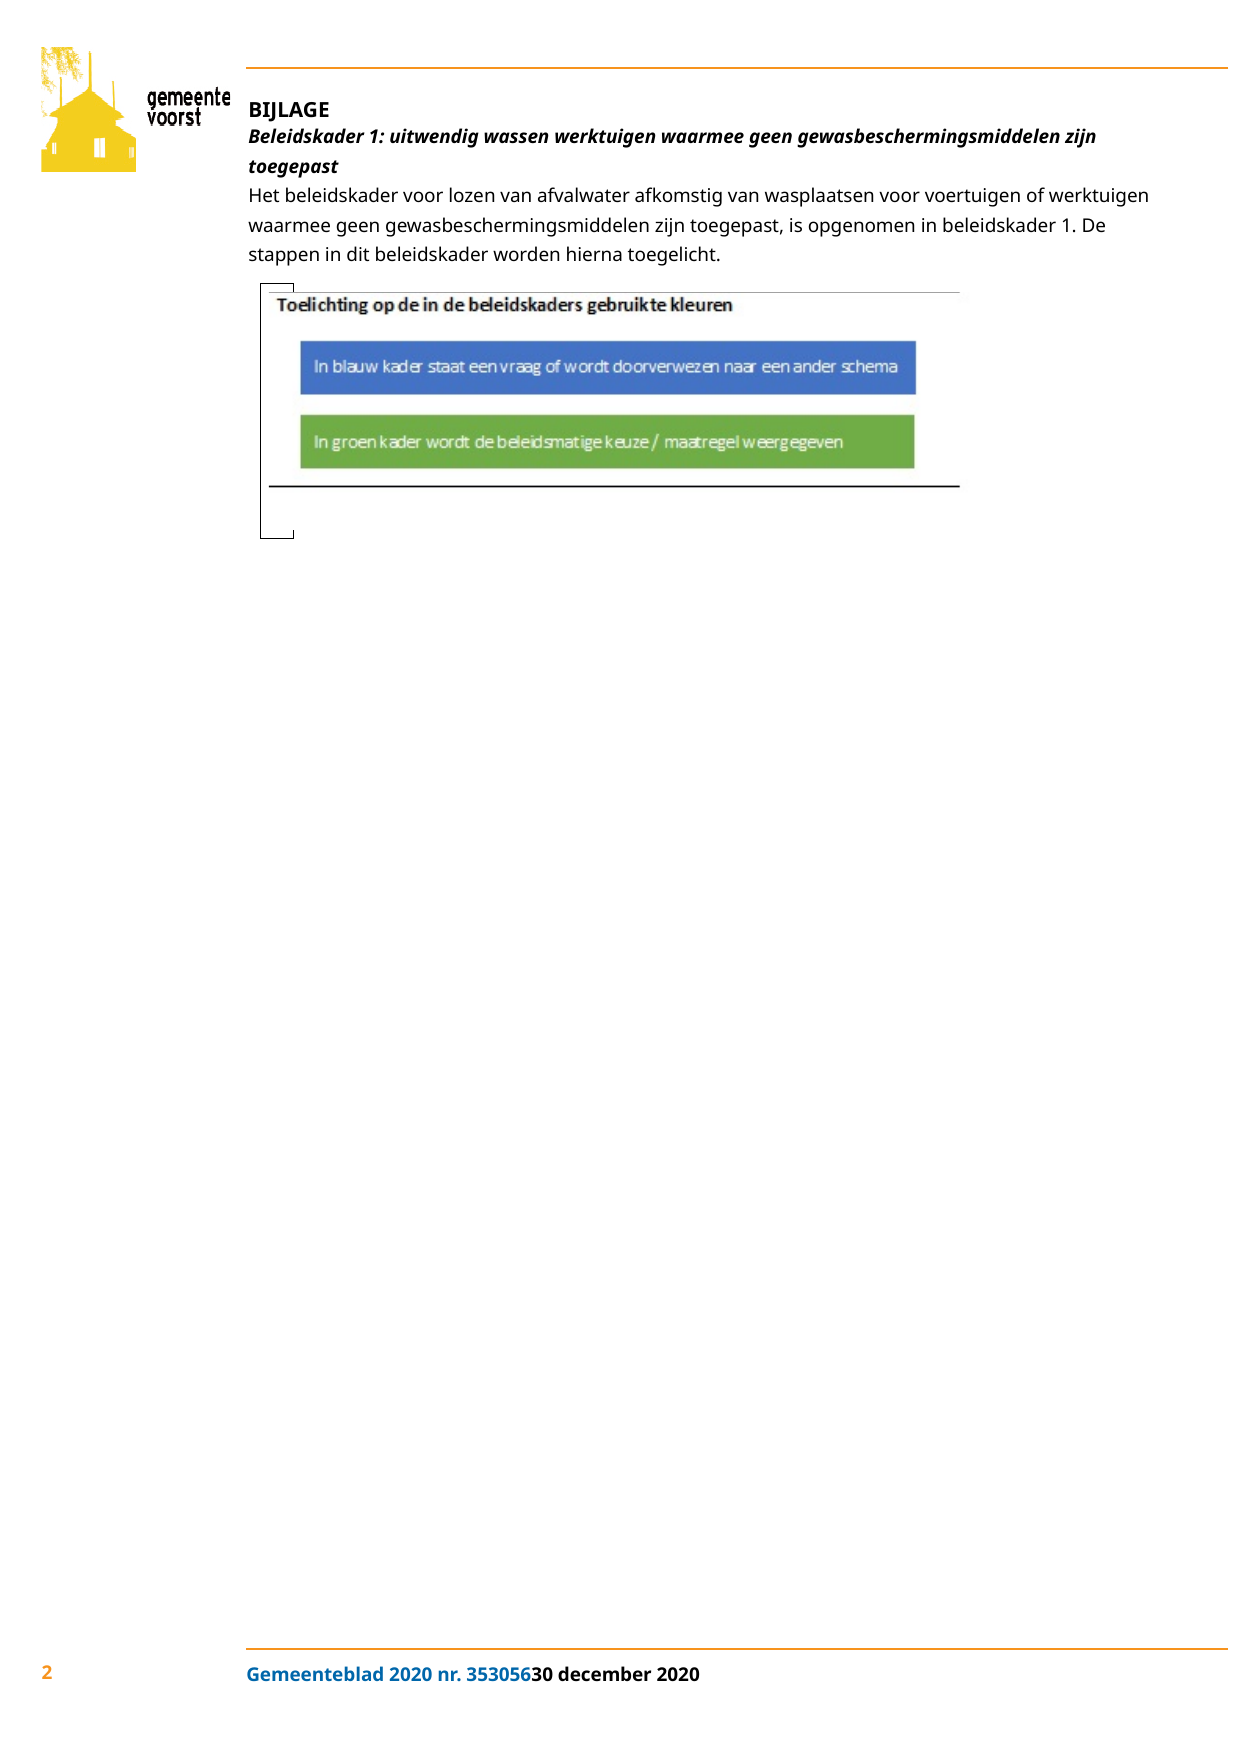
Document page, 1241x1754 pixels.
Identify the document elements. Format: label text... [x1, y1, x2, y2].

text Beleidskader 1: uitwendig wassen werktuigen waarmee geen gewasbeschermingsmiddelen zijn toegepast [248, 123, 1152, 179]
text BIJLAGE [248, 95, 1152, 123]
picture [268, 292, 1018, 530]
picture [41, 47, 231, 172]
text Het beleidskader voor lozen van afvalwater afkomstig van wasplaatsen voor voertuigen of werktuigen waarmee geen gewasbeschermingsmiddelen zijn toegepast, is opgenomen in beleidskader 1. De stappen in dit beleidskader worden hierna toegelicht. [248, 182, 1152, 267]
